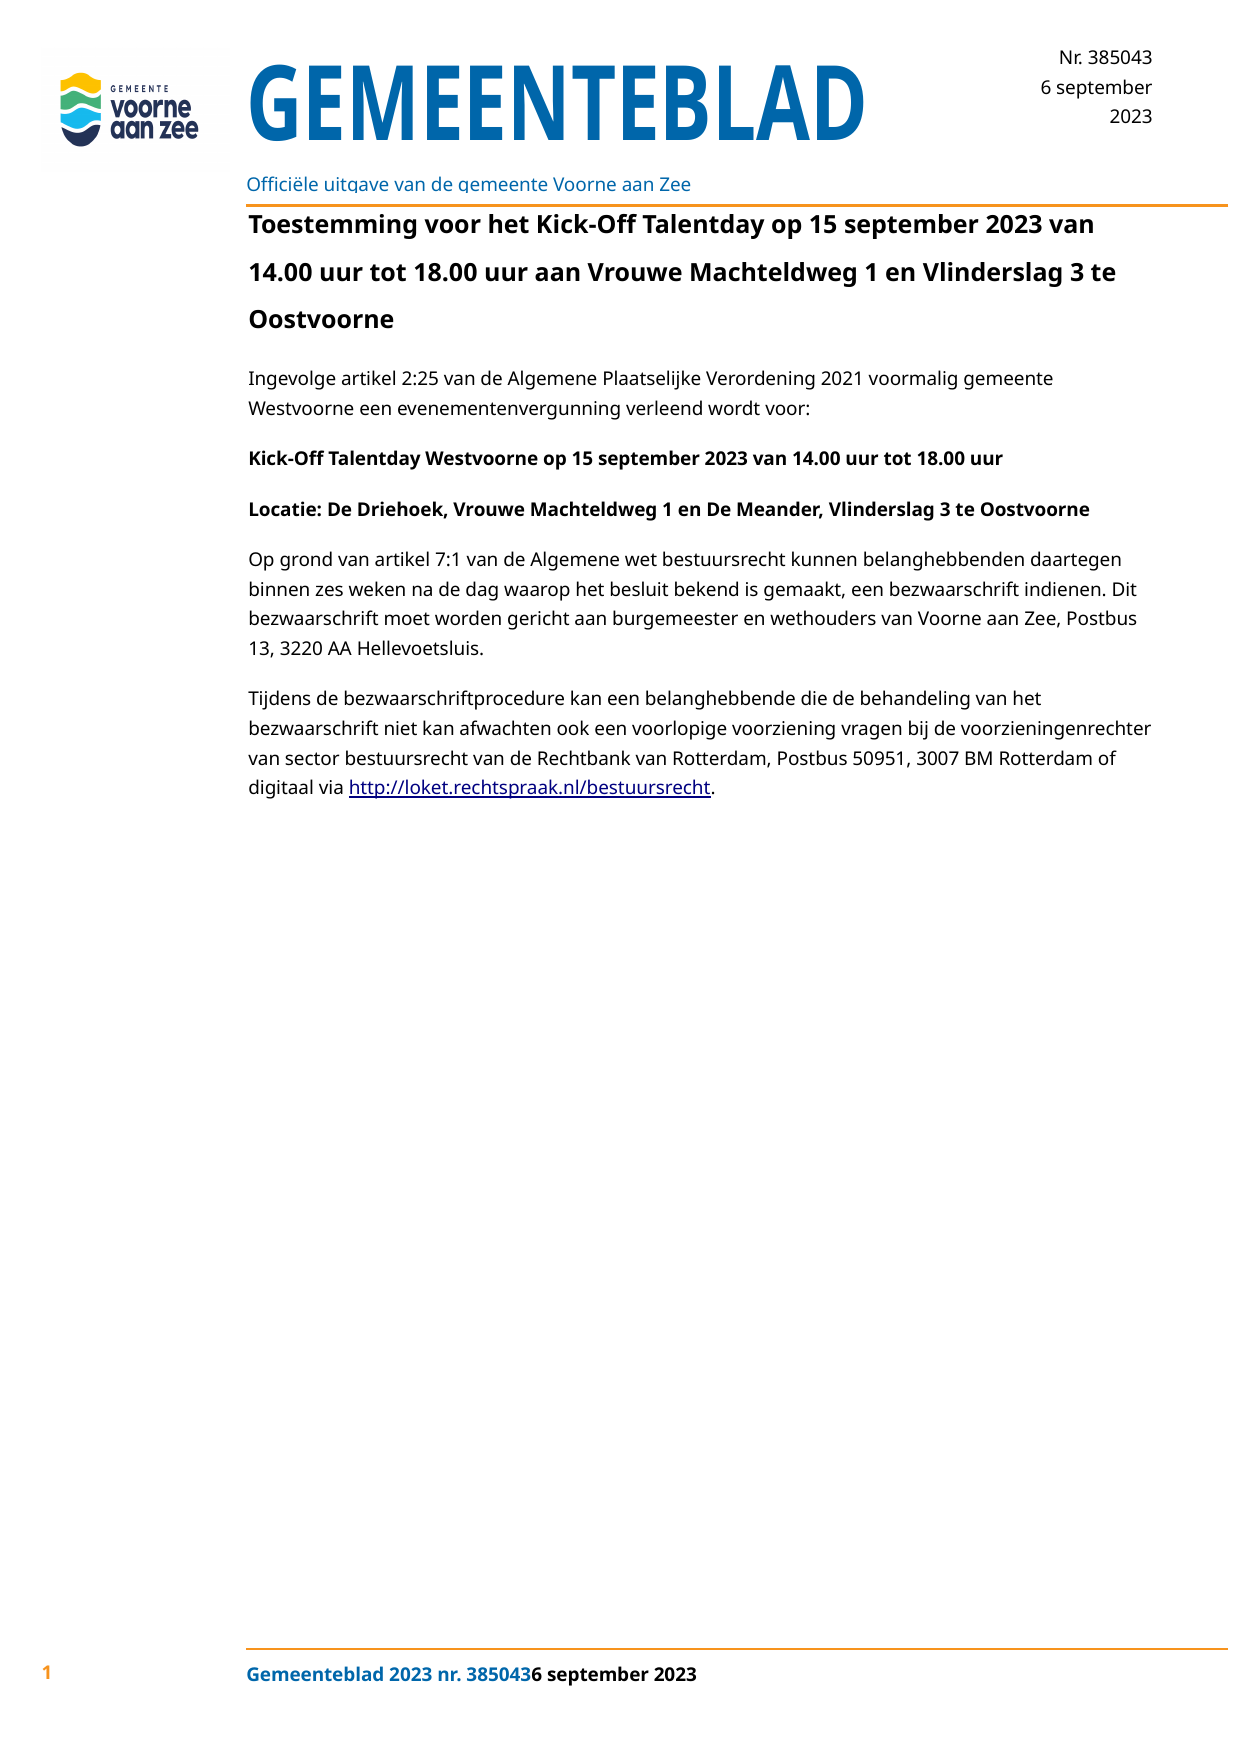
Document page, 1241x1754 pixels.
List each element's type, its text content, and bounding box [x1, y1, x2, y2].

text Locatie: De Driehoek, Vrouwe Machteldweg 1 en De Meander, Vlinderslag 3 te Oostvoorne [248, 496, 1152, 522]
text Toestemming voor het Kick-Off Talentday op 15 september 2023 van 14.00 uur tot 18.00 uur aan Vrouwe Machteldweg 1 en Vlinderslag 3 te Oostvoorne [248, 207, 1152, 336]
text Tijdens de bezwaarschriftprocedure kan een belanghebbende die de behandeling van het bezwaarschrift niet kan afwachten ook een voorlopige voorziening vragen bij de voorzieningenrechter van sector bestuursrecht van de Rechtbank van Rotterdam, Postbus 50951, 3007 BM Rotterdam of digitaal via http://loket.rechtspraak.nl/bestuursrecht. [248, 686, 1152, 800]
text Kick-Off Talentday Westvoorne op 15 september 2023 van 14.00 uur tot 18.00 uur [248, 446, 1152, 471]
text Ingevolge artikel 2:25 van de Algemene Plaatselijke Verordening 2021 voormalig gemeente Westvoorne een evenementenvergunning verleend wordt voor: [248, 366, 1152, 421]
text Op grond van artikel 7:1 van de Algemene wet bestuursrecht kunnen belanghebbenden daartegen binnen zes weken na de dag waarop het besluit bekend is gemaakt, een bezwaarschrift indienen. Dit bezwaarschrift moet worden gericht aan burgemeester en wethouders van Voorne aan Zee, Postbus 13, 3220 AA Hellevoetsluis. [248, 546, 1152, 661]
picture [41, 47, 231, 172]
